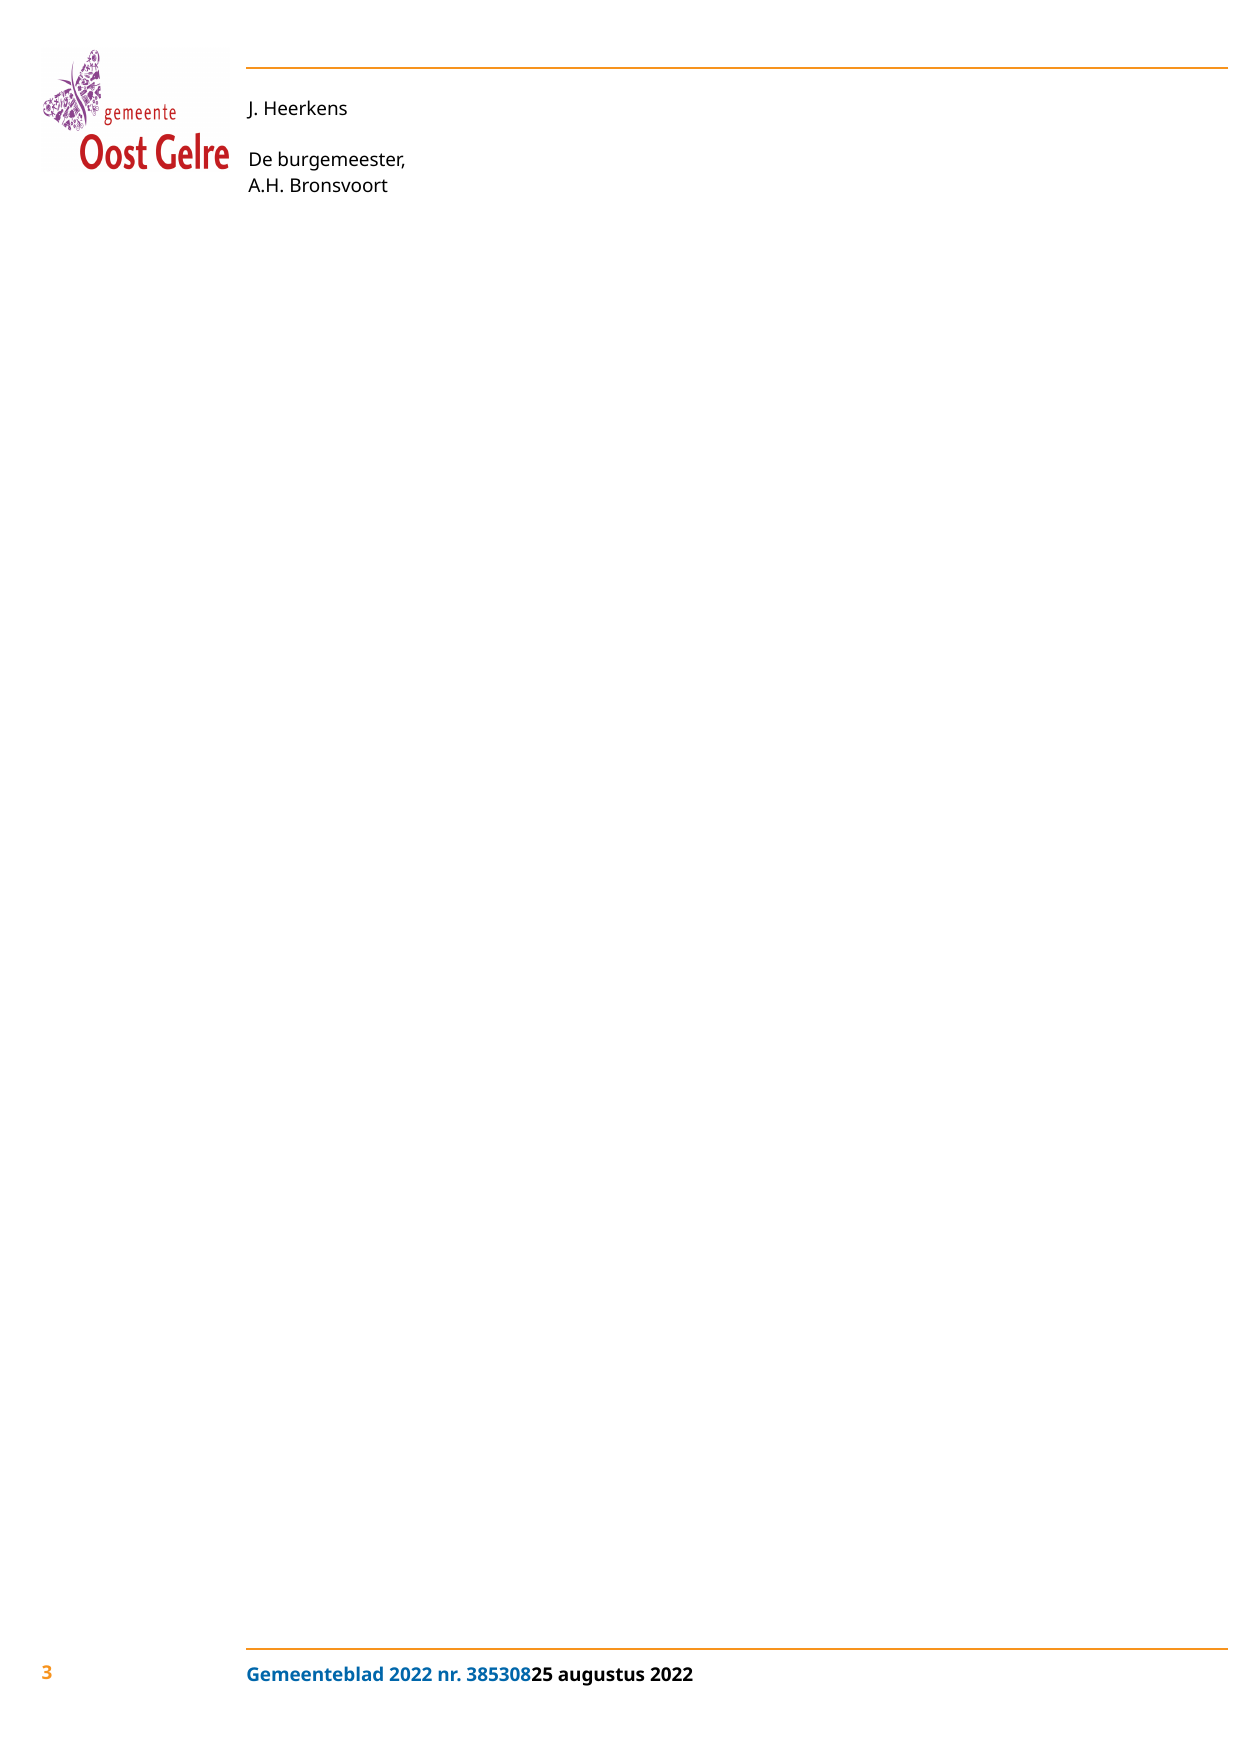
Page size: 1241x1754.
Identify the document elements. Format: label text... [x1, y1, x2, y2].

text De burgemeester, [248, 146, 1152, 172]
text J. Heerkens [248, 95, 1152, 121]
picture [41, 47, 231, 172]
text A.H. Bronsvoort [248, 172, 1152, 198]
